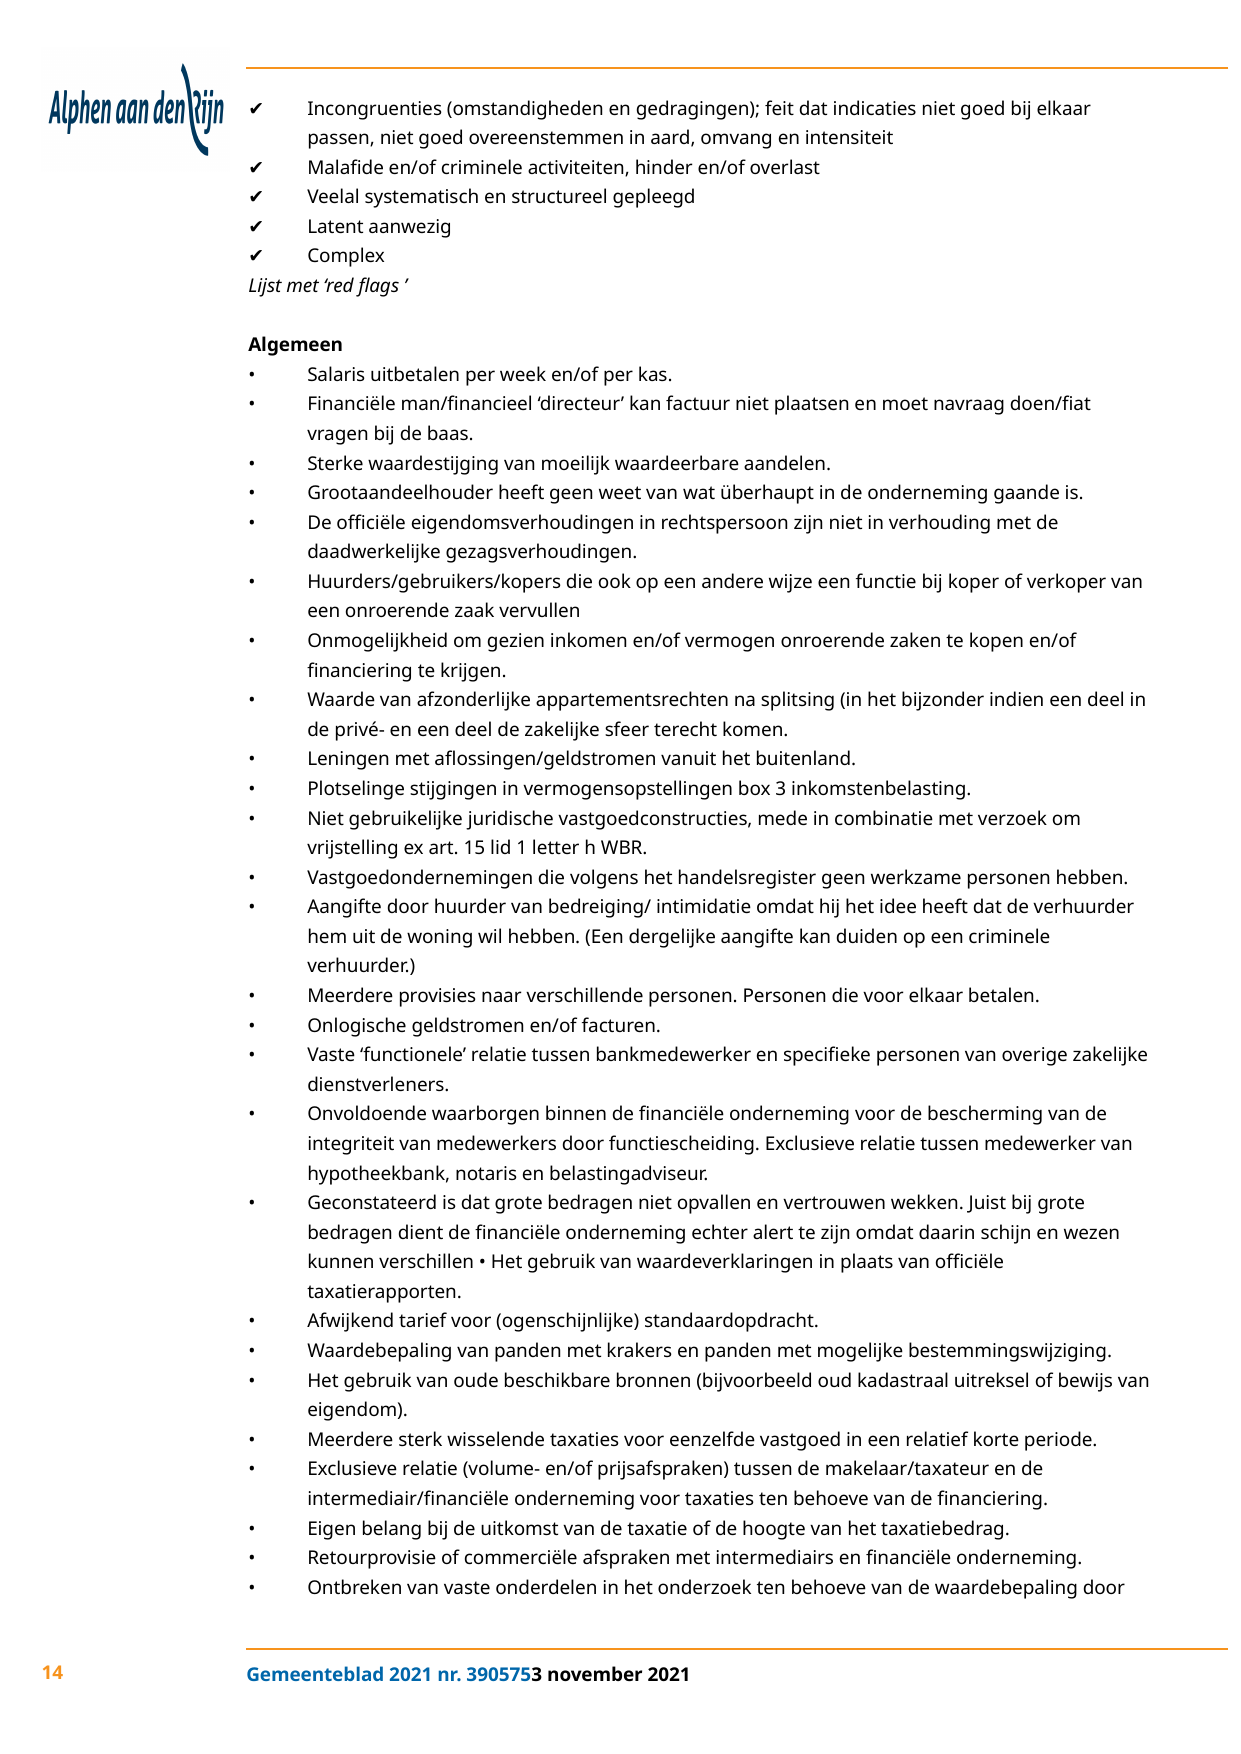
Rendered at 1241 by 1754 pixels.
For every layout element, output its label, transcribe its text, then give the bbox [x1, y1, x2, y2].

list Het gebruik van oude beschikbare bronnen (bijvoorbeeld oud kadastraal uitreksel of bewijs van eigendom). [248, 1367, 1152, 1422]
list Complex [248, 243, 1152, 268]
list Malafide en/of criminele activiteiten, hinder en/of overlast [248, 154, 1152, 180]
list Ontbreken van vaste onderdelen in het onderzoek ten behoeve van de waardebepaling door [248, 1574, 1152, 1600]
list Onlogische geldstromen en/of facturen. [248, 1012, 1152, 1038]
list Exclusieve relatie (volume- en/of prijsafspraken) tussen de makelaar/taxateur en de intermediair/financiële onderneming voor taxaties ten behoeve van de financiering. [248, 1456, 1152, 1511]
text Lijst met ‘red flags ’ [248, 272, 1152, 298]
list Financiële man/financieel ‘directeur’ kan factuur niet plaatsen en moet navraag doen/fiat vragen bij de baas. [248, 391, 1152, 446]
list Vastgoedondernemingen die volgens het handelsregister geen werkzame personen hebben. [248, 864, 1152, 890]
list Sterke waardestijging van moeilijk waardeerbare aandelen. [248, 450, 1152, 476]
list Aangifte door huurder van bedreiging/ intimidatie omdat hij het idee heeft dat de verhuurder hem uit de woning wil hebben. (Een dergelijke aangifte kan duiden op een criminele verhuurder.) [248, 893, 1152, 978]
list Grootaandeelhouder heeft geen weet van wat überhaupt in de onderneming gaande is. [248, 479, 1152, 505]
list Vaste ‘functionele’ relatie tussen bankmedewerker en specifieke personen van overige zakelijke dienstverleners. [248, 1041, 1152, 1097]
list Meerdere sterk wisselende taxaties voor eenzelfde vastgoed in een relatief korte periode. [248, 1426, 1152, 1452]
list Waarde van afzonderlijke appartementsrechten na splitsing (in het bijzonder indien een deel in de privé- en een deel de zakelijke sfeer terecht komen. [248, 686, 1152, 742]
text Algemeen [248, 331, 1152, 357]
list Incongruenties (omstandigheden en gedragingen); feit dat indicaties niet goed bij elkaar passen, niet goed overeenstemmen in aard, omvang en intensiteit [248, 95, 1152, 150]
list Eigen belang bij de uitkomst van de taxatie of de hoogte van het taxatiebedrag. [248, 1515, 1152, 1541]
list Leningen met aflossingen/geldstromen vanuit het buitenland. [248, 746, 1152, 771]
list Onmogelijkheid om gezien inkomen en/of vermogen onroerende zaken te kopen en/of financiering te krijgen. [248, 627, 1152, 683]
list De officiële eigendomsverhoudingen in rechtspersoon zijn niet in verhouding met de daadwerkelijke gezagsverhoudingen. [248, 509, 1152, 564]
list Niet gebruikelijke juridische vastgoedconstructies, mede in combinatie met verzoek om vrijstelling ex art. 15 lid 1 letter h WBR. [248, 805, 1152, 860]
list Afwijkend tarief voor (ogenschijnlijke) standaardopdracht. [248, 1308, 1152, 1333]
list Onvoldoende waarborgen binnen de financiële onderneming voor de bescherming van de integriteit van medewerkers door functiescheiding. Exclusieve relatie tussen medewerker van hypotheekbank, notaris en belastingadviseur. [248, 1101, 1152, 1186]
list Plotselinge stijgingen in vermogensopstellingen box 3 inkomstenbelasting. [248, 775, 1152, 801]
list Meerdere provisies naar verschillende personen. Personen die voor elkaar betalen. [248, 982, 1152, 1008]
list Waardebepaling van panden met krakers en panden met mogelijke bestemmingswijziging. [248, 1337, 1152, 1363]
list Huurders/gebruikers/kopers die ook op een andere wijze een functie bij koper of verkoper van een onroerende zaak vervullen [248, 568, 1152, 623]
list Retourprovisie of commerciële afspraken met intermediairs en financiële onderneming. [248, 1544, 1152, 1570]
picture [41, 47, 231, 172]
list Salaris uitbetalen per week en/of per kas. [248, 361, 1152, 387]
list Veelal systematisch en structureel gepleegd [248, 183, 1152, 209]
list Latent aanwezig [248, 213, 1152, 239]
list Geconstateerd is dat grote bedragen niet opvallen en vertrouwen wekken. Juist bij grote bedragen dient de financiële onderneming echter alert te zijn omdat daarin schijn en wezen kunnen verschillen • Het gebruik van waardeverklaringen in plaats van officiële taxatierapporten. [248, 1189, 1152, 1304]
